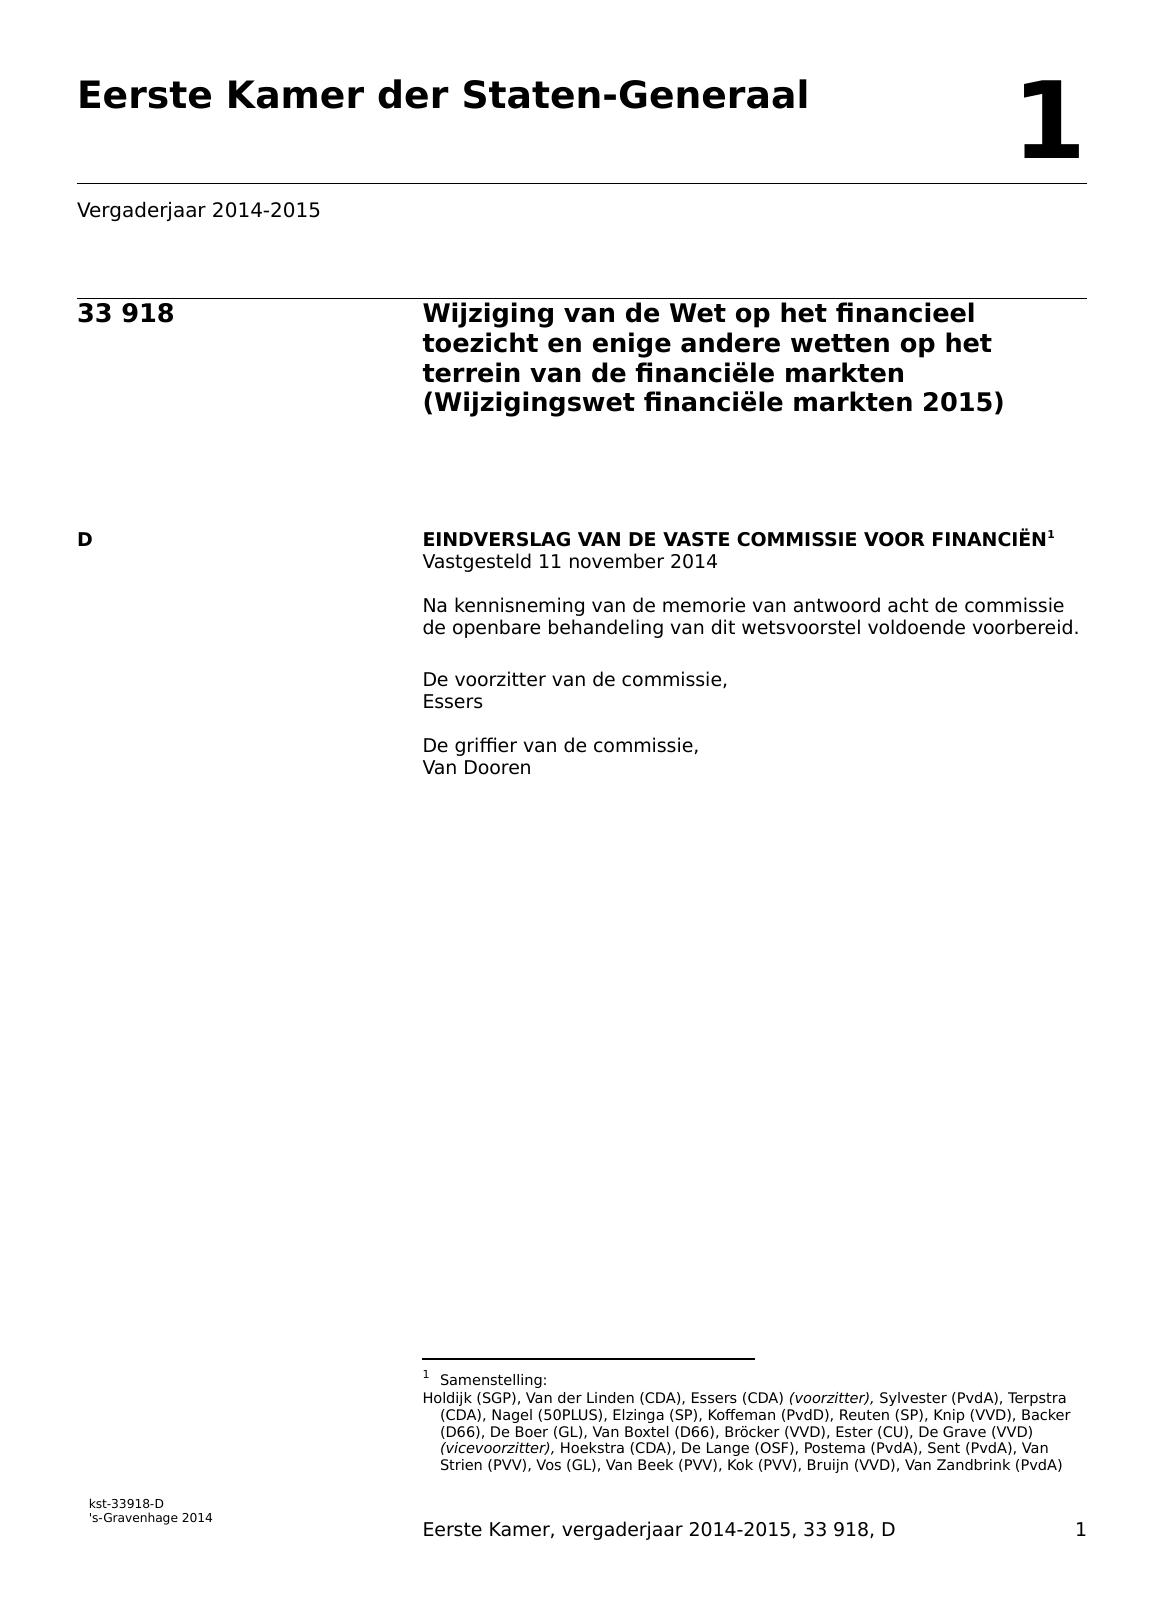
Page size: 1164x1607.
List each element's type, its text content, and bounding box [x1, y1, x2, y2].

text Vastgesteld 11 november 2014 [422, 551, 1087, 573]
text De griffier van de commissie, Van Dooren [422, 735, 1087, 779]
table_cell Vergaderjaar 2014-2015 [77, 184, 1087, 298]
table_header Eerste Kamer der Staten-Generaal [77, 59, 886, 183]
text kst-33918-D [88, 1497, 323, 1511]
text Samenstelling: [422, 1368, 1087, 1390]
subtitle D EINDVERSLAG VAN DE VASTE COMMISSIE VOOR FINANCIËN [77, 529, 1087, 551]
text Na kennisneming van de memorie van antwoord acht de commissie de openbare behandeling van dit wetsvoorstel voldoende voorbereid. [422, 595, 1087, 639]
text 's-Gravenhage 2014 [88, 1511, 323, 1525]
text De voorzitter van de commissie, Essers [422, 669, 1087, 713]
table_header 1 [886, 59, 1087, 183]
subtitle 33 918 Wijziging van de Wet op het financieel toezicht en enige andere wetten op het terrein van de financiële markten (Wijzigingswet financiële markten 2015) [77, 299, 1087, 418]
text Holdijk (SGP), Van der Linden (CDA), Essers (CDA) (voorzitter), Sylvester (PvdA), Terpstra (CDA), Nagel (50PLUS), Elzinga (SP), Koffeman (PvdD), Reuten (SP), Knip (VVD), Backer (D66), De Boer (GL), Van Boxtel (D66), Bröcker (VVD), Ester (CU), De Grave (VVD) (vicevoorzitter), Hoekstra (CDA), De Lange (OSF), Postema (PvdA), Sent (PvdA), Van Strien (PVV), Vos (GL), Van Beek (PVV), Kok (PVV), Bruijn (VVD), Van Zandbrink (PvdA) [422, 1390, 1087, 1474]
